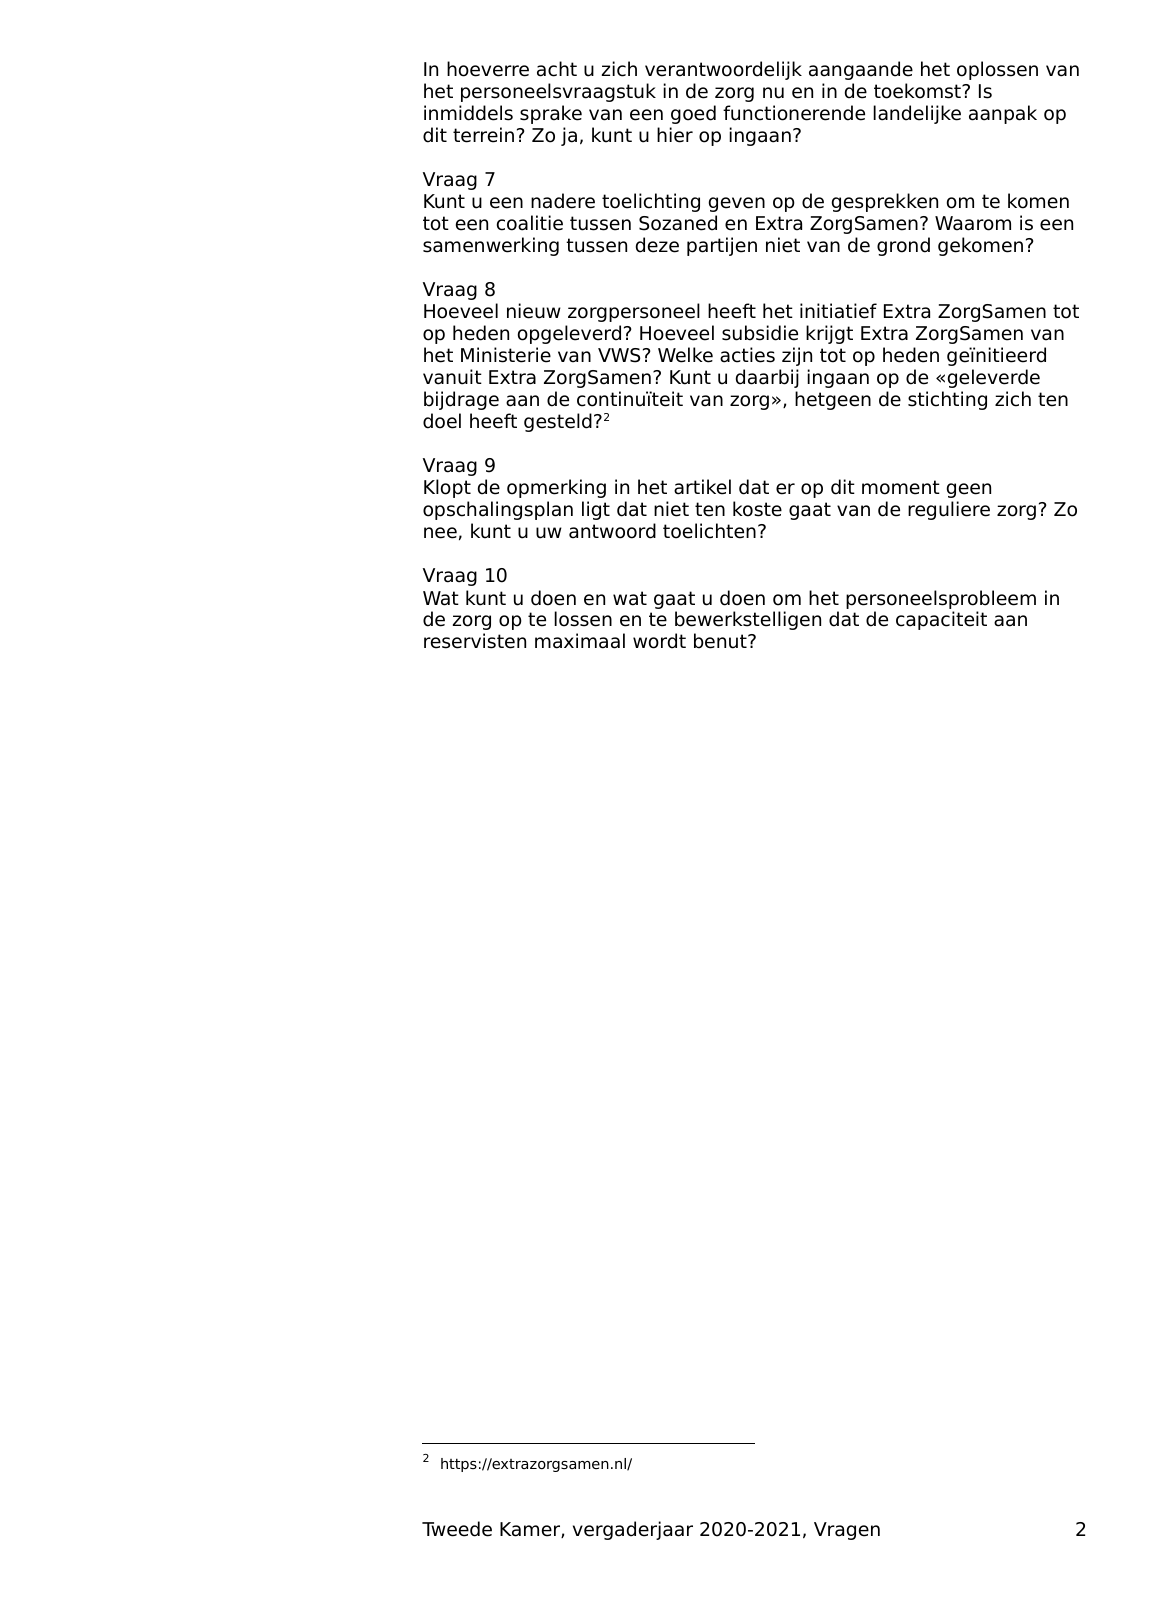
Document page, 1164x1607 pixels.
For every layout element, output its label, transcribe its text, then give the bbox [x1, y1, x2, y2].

text https://extrazorgsamen.nl/ [422, 1452, 1087, 1474]
text Vraag 10 [422, 565, 1087, 587]
text In hoeverre acht u zich verantwoordelijk aangaande het oplossen van het personeelsvraagstuk in de zorg nu en in de toekomst? Is inmiddels sprake van een goed functionerende landelijke aanpak op dit terrein? Zo ja, kunt u hier op ingaan? [422, 59, 1087, 147]
text Klopt de opmerking in het artikel dat er op dit moment geen opschalingsplan ligt dat niet ten koste gaat van de reguliere zorg? Zo nee, kunt u uw antwoord toelichten? [422, 477, 1087, 543]
text Wat kunt u doen en wat gaat u doen om het personeelsprobleem in de zorg op te lossen en te bewerkstelligen dat de capaciteit aan reservisten maximaal wordt benut? [422, 587, 1087, 653]
text Hoeveel nieuw zorgpersoneel heeft het initiatief Extra ZorgSamen tot op heden opgeleverd? Hoeveel subsidie krijgt Extra ZorgSamen van het Ministerie van VWS? Welke acties zijn tot op heden geïnitieerd vanuit Extra ZorgSamen? Kunt u daarbij ingaan op de «geleverde bijdrage aan de continuïteit van zorg», hetgeen de stichting zich ten doel heeft gesteld? [422, 301, 1087, 433]
text Kunt u een nadere toelichting geven op de gesprekken om te komen tot een coalitie tussen Sozaned en Extra ZorgSamen? Waarom is een samenwerking tussen deze partijen niet van de grond gekomen? [422, 191, 1087, 257]
text Vraag 8 [422, 279, 1087, 301]
text Vraag 9 [422, 455, 1087, 477]
text Vraag 7 [422, 169, 1087, 191]
